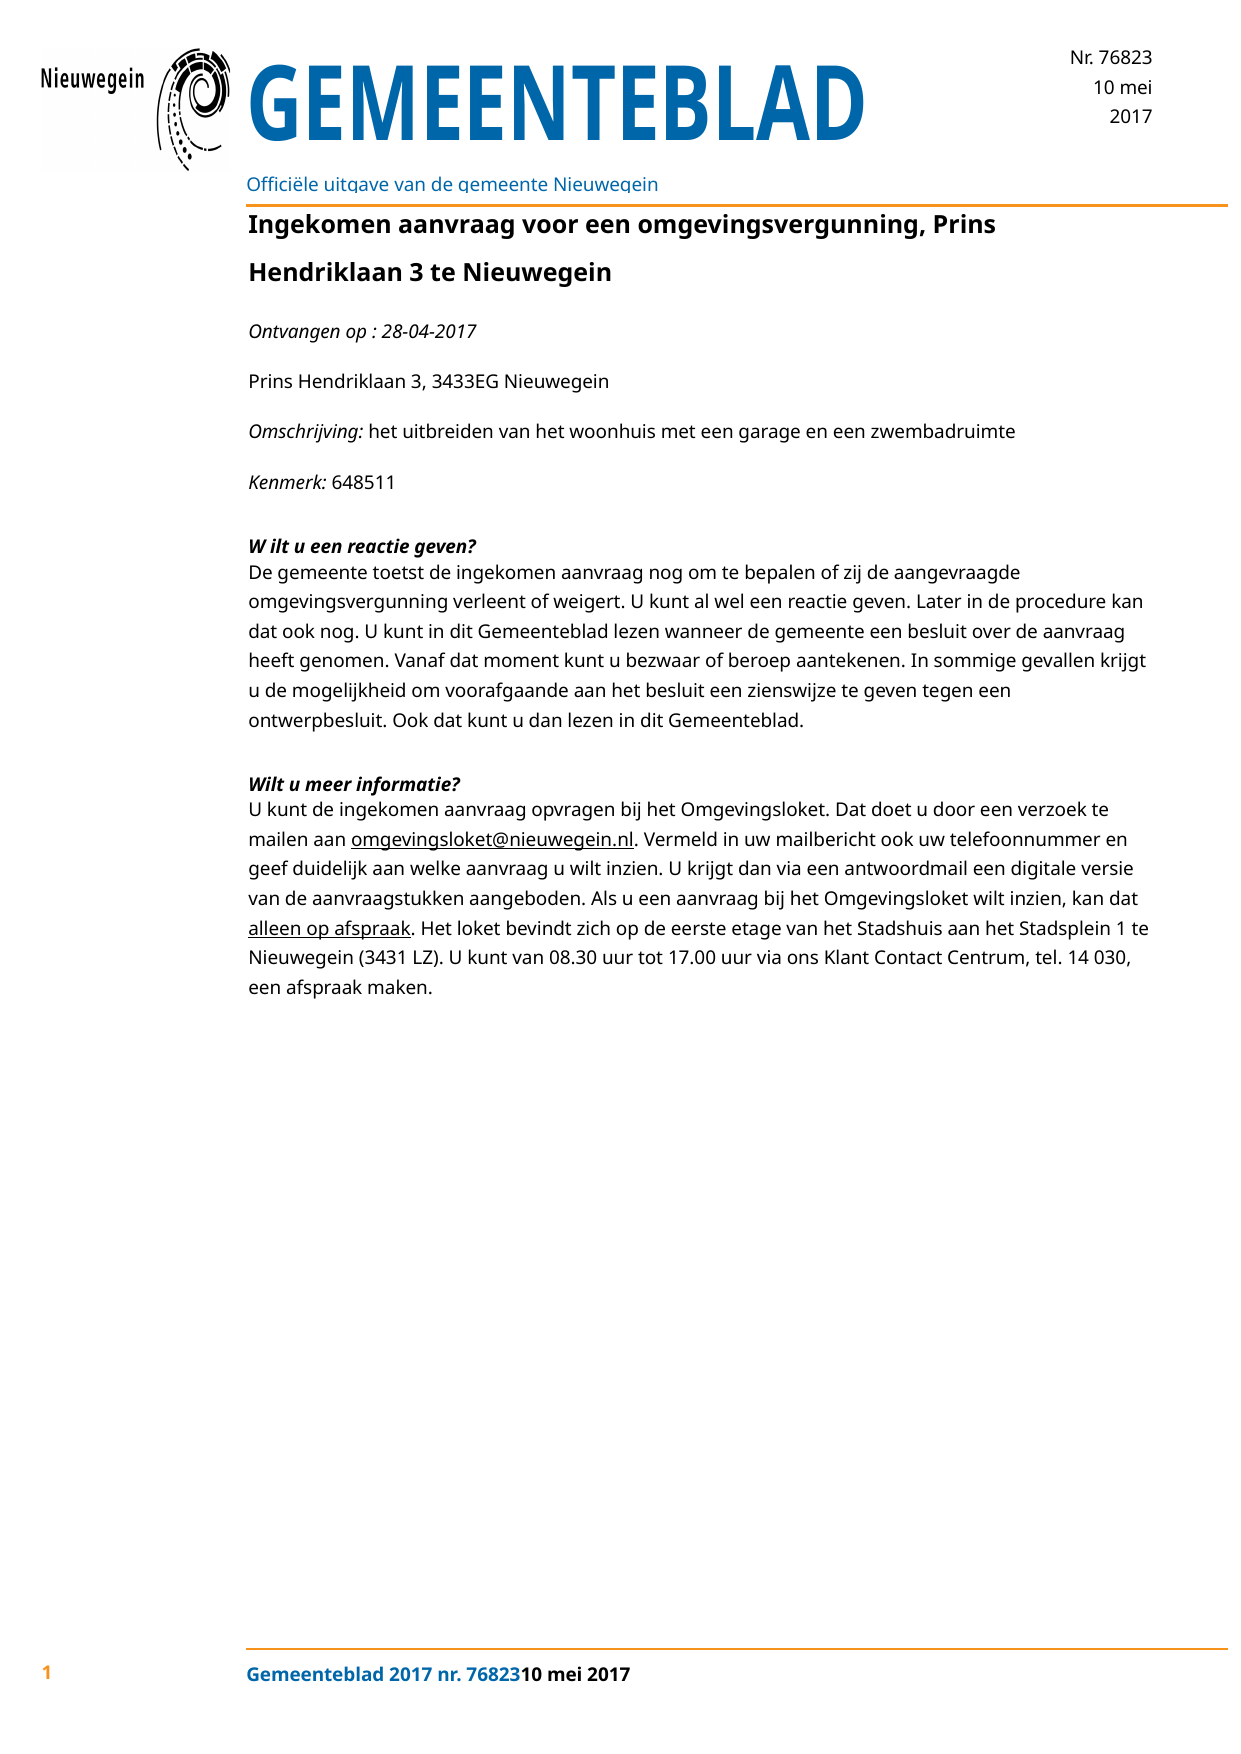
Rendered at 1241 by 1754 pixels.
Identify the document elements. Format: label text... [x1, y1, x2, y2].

text Ontvangen op : 28-04-2017 [248, 318, 1152, 344]
picture [41, 47, 231, 172]
text U kunt de ingekomen aanvraag opvragen bij het Omgevingsloket. Dat doet u door een verzoek te mailen aan omgevingsloket@nieuwegein.nl. Vermeld in uw mailbericht ook uw telefoonnummer en geef duidelijk aan welke aanvraag u wilt inzien. U krijgt dan via een antwoordmail een digitale versie van de aanvraagstukken aangeboden. Als u een aanvraag bij het Omgevingsloket wilt inzien, kan dat alleen op afspraak. Het loket bevindt zich op de eerste etage van het Stadshuis aan het Stadsplein 1 te Nieuwegein (3431 LZ). U kunt van 08.30 uur tot 17.00 uur via ons Klant Contact Centrum, tel. 14 030, een afspraak maken. [248, 796, 1152, 1000]
text Prins Hendriklaan 3, 3433EG Nieuwegein [248, 368, 1152, 394]
text Kenmerk: 648511 [248, 469, 1152, 495]
text Wilt u meer informatie? [248, 771, 1152, 796]
text Omschrijving: het uitbreiden van het woonhuis met een garage en een zwembadruimte [248, 419, 1152, 444]
text De gemeente toetst de ingekomen aanvraag nog om te bepalen of zij de aangevraagde omgevingsvergunning verleent of weigert. U kunt al wel een reactie geven. Later in de procedure kan dat ook nog. U kunt in dit Gemeenteblad lezen wanneer de gemeente een besluit over de aanvraag heeft genomen. Vanaf dat moment kunt u bezwaar of beroep aantekenen. In sommige gevallen krijgt u de mogelijkheid om voorafgaande aan het besluit een zienswijze te geven tegen een ontwerpbesluit. Ook dat kunt u dan lezen in dit Gemeenteblad. [248, 559, 1152, 732]
text W ilt u een reactie geven? [248, 533, 1152, 559]
text Ingekomen aanvraag voor een omgevingsvergunning, Prins Hendriklaan 3 te Nieuwegein [248, 207, 1152, 288]
